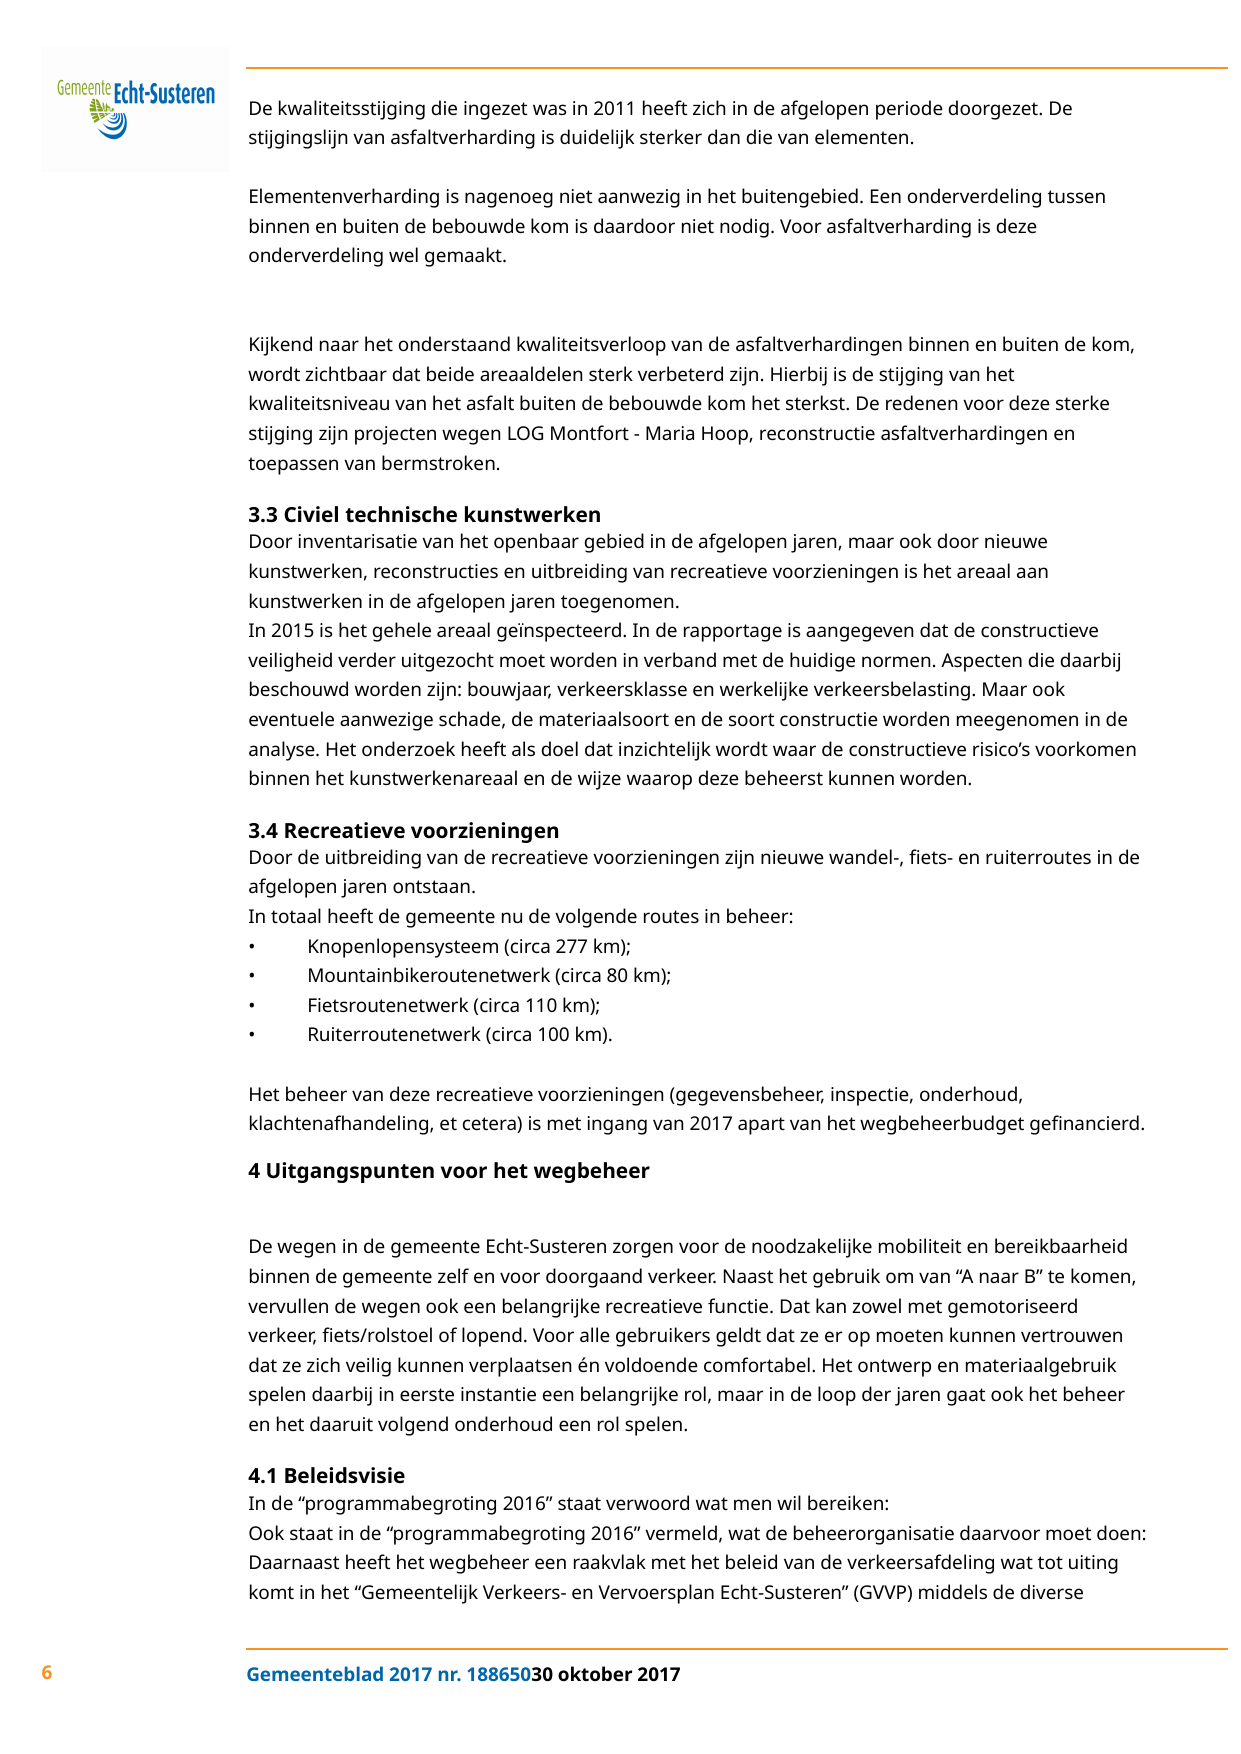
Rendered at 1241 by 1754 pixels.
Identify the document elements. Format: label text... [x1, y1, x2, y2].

text Kijkend naar het onderstaand kwaliteitsverloop van de asfaltverhardingen binnen en buiten de kom, wordt zichtbaar dat beide areaaldelen sterk verbeterd zijn. Hierbij is de stijging van het kwaliteitsniveau van het asfalt buiten de bebouwde kom het sterkst. De redenen voor deze sterke stijging zijn projecten wegen LOG Montfort - Maria Hoop, reconstructie asfaltverhardingen en toepassen van bermstroken. [248, 331, 1152, 476]
text Elementenverharding is nagenoeg niet aanwezig in het buitengebied. Een onderverdeling tussen binnen en buiten de bebouwde kom is daardoor niet nodig. Voor asfaltverharding is deze onderverdeling wel gemaakt. [248, 183, 1152, 268]
text 3.4 Recreatieve voorzieningen [248, 816, 1152, 844]
text De kwaliteitsstijging die ingezet was in 2011 heeft zich in de afgelopen periode doorgezet. De stijgingslijn van asfaltverharding is duidelijk sterker dan die van elementen. [248, 95, 1152, 150]
list Fietsroutenetwerk (circa 110 km); [248, 992, 1152, 1018]
text 4 Uitgangspunten voor het wegbeheer [248, 1156, 1152, 1184]
text 4.1 Beleidsvisie [248, 1462, 1152, 1490]
list Ruiterroutenetwerk (circa 100 km). [248, 1022, 1152, 1047]
picture [41, 47, 231, 172]
text In 2015 is het gehele areaal geïnspecteerd. In de rapportage is aangegeven dat de constructieve veiligheid verder uitgezocht moet worden in verband met de huidige normen. Aspecten die daarbij beschouwd worden zijn: bouwjaar, verkeersklasse en werkelijke verkeersbelasting. Maar ook eventuele aanwezige schade, de materiaalsoort en de soort constructie worden meegenomen in de analyse. Het onderzoek heeft als doel dat inzichtelijk wordt waar de constructieve risico’s voorkomen binnen het kunstwerkenareaal en de wijze waarop deze beheerst kunnen worden. [248, 617, 1152, 791]
list Knopenlopensysteem (circa 277 km); [248, 933, 1152, 959]
list Mountainbikeroutenetwerk (circa 80 km); [248, 962, 1152, 988]
text In totaal heeft de gemeente nu de volgende routes in beheer: [248, 903, 1152, 929]
text Ook staat in de “programmabegroting 2016” vermeld, wat de beheerorganisatie daarvoor moet doen: [248, 1520, 1152, 1545]
text 3.3 Civiel technische kunstwerken [248, 500, 1152, 529]
text Door inventarisatie van het openbaar gebied in de afgelopen jaren, maar ook door nieuwe kunstwerken, reconstructies en uitbreiding van recreatieve voorzieningen is het areaal aan kunstwerken in de afgelopen jaren toegenomen. [248, 529, 1152, 613]
text Daarnaast heeft het wegbeheer een raakvlak met het beleid van de verkeersafdeling wat tot uiting komt in het “Gemeentelijk Verkeers- en Vervoersplan Echt-Susteren” (GVVP) middels de diverse [248, 1549, 1152, 1604]
text Het beheer van deze recreatieve voorzieningen (gegevensbeheer, inspectie, onderhoud, klachtenafhandeling, et cetera) is met ingang van 2017 apart van het wegbeheerbudget gefinancierd. [248, 1081, 1152, 1136]
text In de “programmabegroting 2016” staat verwoord wat men wil bereiken: [248, 1490, 1152, 1516]
text Door de uitbreiding van de recreatieve voorzieningen zijn nieuwe wandel-, fiets- en ruiterroutes in de afgelopen jaren ontstaan. [248, 844, 1152, 899]
text De wegen in de gemeente Echt-Susteren zorgen voor de noodzakelijke mobiliteit en bereikbaarheid binnen de gemeente zelf en voor doorgaand verkeer. Naast het gebruik om van “A naar B” te komen, vervullen de wegen ook een belangrijke recreatieve functie. Dat kan zowel met gemotoriseerd verkeer, fiets/rolstoel of lopend. Voor alle gebruikers geldt dat ze er op moeten kunnen vertrouwen dat ze zich veilig kunnen verplaatsen én voldoende comfortabel. Het ontwerp en materiaalgebruik spelen daarbij in eerste instantie een belangrijke rol, maar in de loop der jaren gaat ook het beheer en het daaruit volgend onderhoud een rol spelen. [248, 1234, 1152, 1437]
